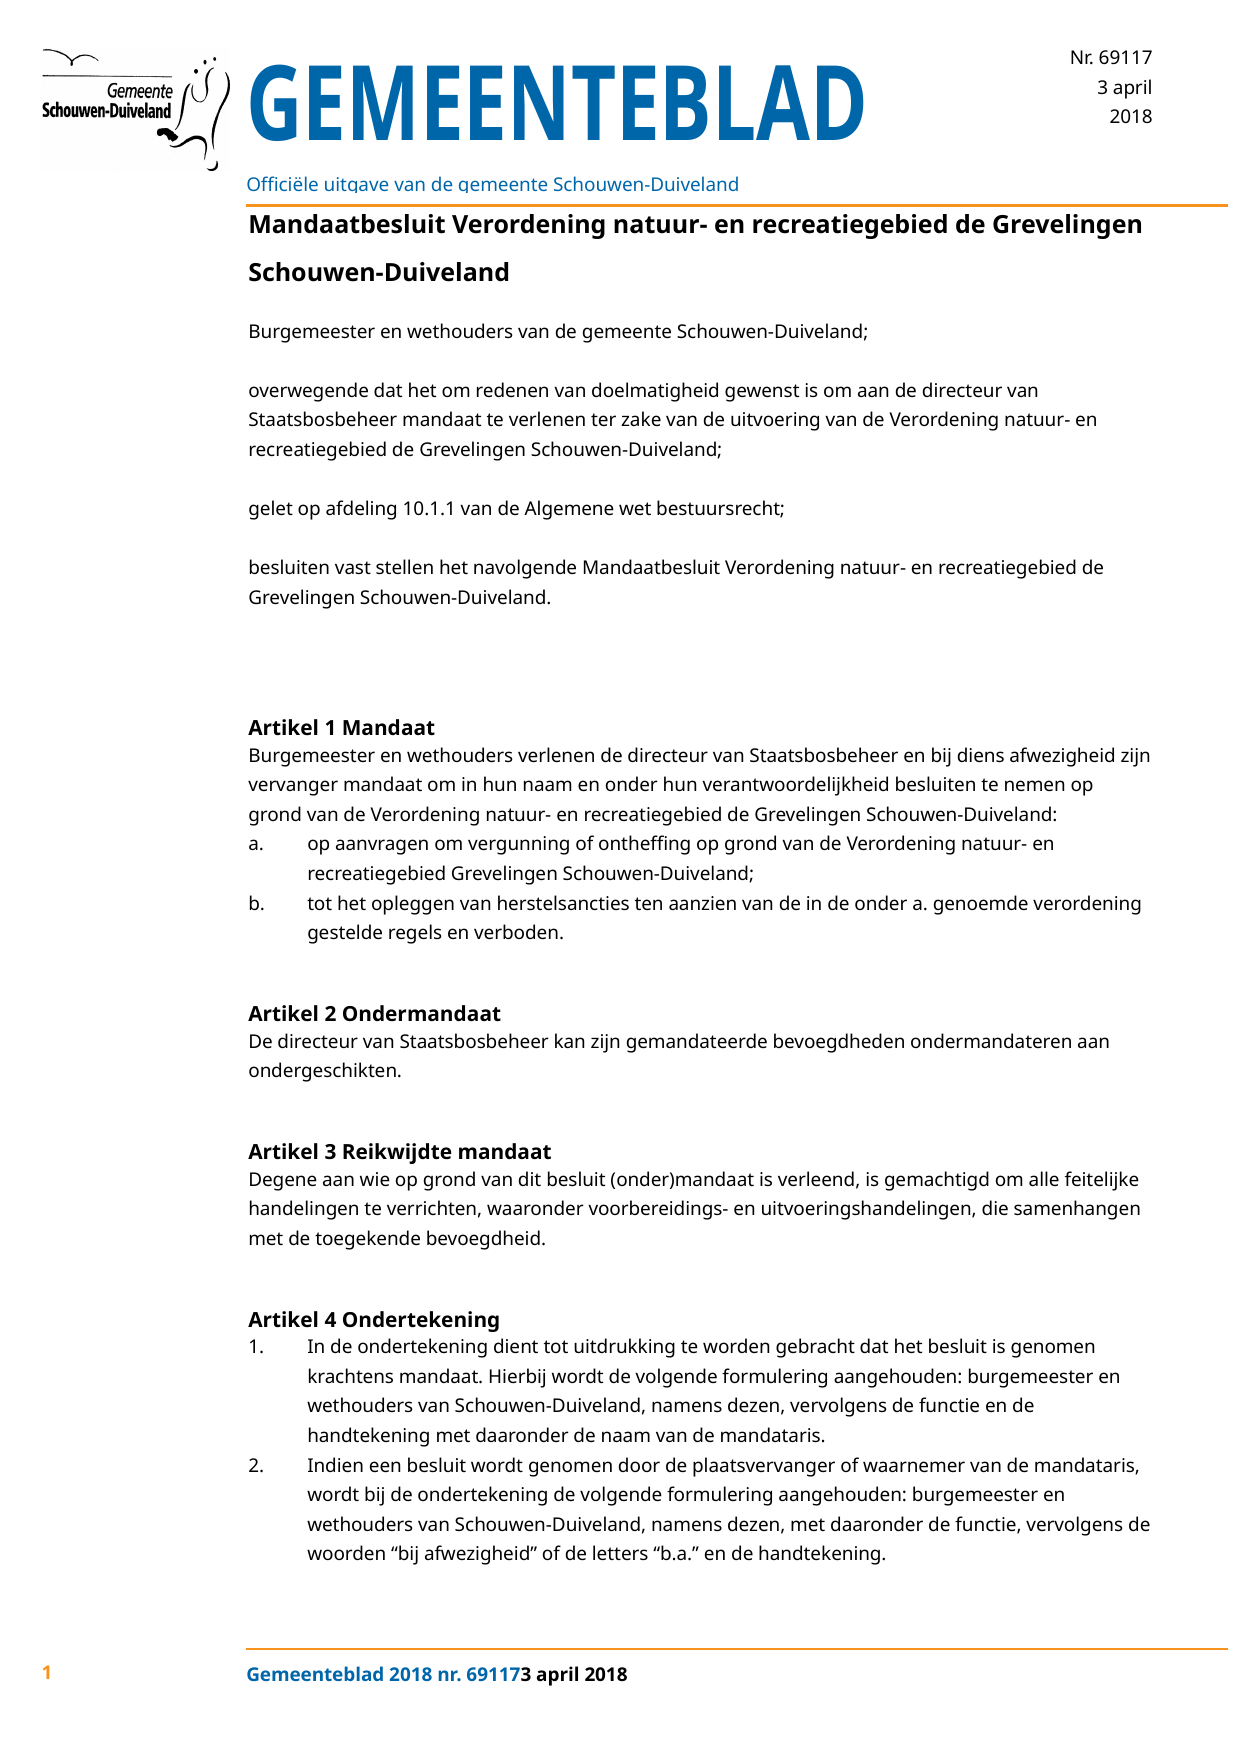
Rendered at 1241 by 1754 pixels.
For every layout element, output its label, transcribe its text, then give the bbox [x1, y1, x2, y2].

picture [41, 47, 231, 172]
text Artikel 1 Mandaat [248, 713, 1152, 742]
text Artikel 3 Reikwijdte mandaat [248, 1137, 1152, 1166]
text Degene aan wie op grond van dit besluit (onder)mandaat is verleend, is gemachtigd om alle feitelijke handelingen te verrichten, waaronder voorbereidings- en uitvoeringshandelingen, die samenhangen met de toegekende bevoegdheid. [248, 1166, 1152, 1251]
list tot het opleggen van herstelsancties ten aanzien van de in de onder a. genoemde verordening gestelde regels en verboden. [248, 890, 1152, 945]
text Burgemeester en wethouders verlenen de directeur van Staatsbosbeheer en bij diens afwezigheid zijn vervanger mandaat om in hun naam en onder hun verantwoordelijkheid besluiten te nemen op grond van de Verordening natuur- en recreatiegebied de Grevelingen Schouwen-Duiveland: [248, 742, 1152, 827]
text gelet op afdeling 10.1.1 van de Algemene wet bestuursrecht; [248, 495, 1152, 521]
list Indien een besluit wordt genomen door de plaatsvervanger of waarnemer van de mandataris, wordt bij de ondertekening de volgende formulering aangehouden: burgemeester en wethouders van Schouwen-Duiveland, namens dezen, met daaronder de functie, vervolgens de woorden “bij afwezigheid” of de letters “b.a.” en de handtekening. [248, 1452, 1152, 1566]
list In de ondertekening dient tot uitdrukking te worden gebracht dat het besluit is genomen krachtens mandaat. Hierbij wordt de volgende formulering aangehouden: burgemeester en wethouders van Schouwen-Duiveland, namens dezen, vervolgens de functie en de handtekening met daaronder de naam van de mandataris. [248, 1333, 1152, 1448]
text Artikel 4 Ondertekening [248, 1305, 1152, 1333]
text Artikel 2 Ondermandaat [248, 999, 1152, 1028]
text besluiten vast stellen het navolgende Mandaatbesluit Verordening natuur- en recreatiegebied de Grevelingen Schouwen-Duiveland. [248, 554, 1152, 610]
text Burgemeester en wethouders van de gemeente Schouwen-Duiveland; [248, 318, 1152, 344]
text De directeur van Staatsbosbeheer kan zijn gemandateerde bevoegdheden ondermandateren aan ondergeschikten. [248, 1028, 1152, 1083]
text Mandaatbesluit Verordening natuur- en recreatiegebied de Grevelingen Schouwen-Duiveland [248, 207, 1152, 288]
list op aanvragen om vergunning of ontheffing op grond van de Verordening natuur- en recreatiegebied Grevelingen Schouwen-Duiveland; [248, 831, 1152, 886]
text overwegende dat het om redenen van doelmatigheid gewenst is om aan de directeur van Staatsbosbeheer mandaat te verlenen ter zake van de uitvoering van de Verordening natuur- en recreatiegebied de Grevelingen Schouwen-Duiveland; [248, 377, 1152, 462]
